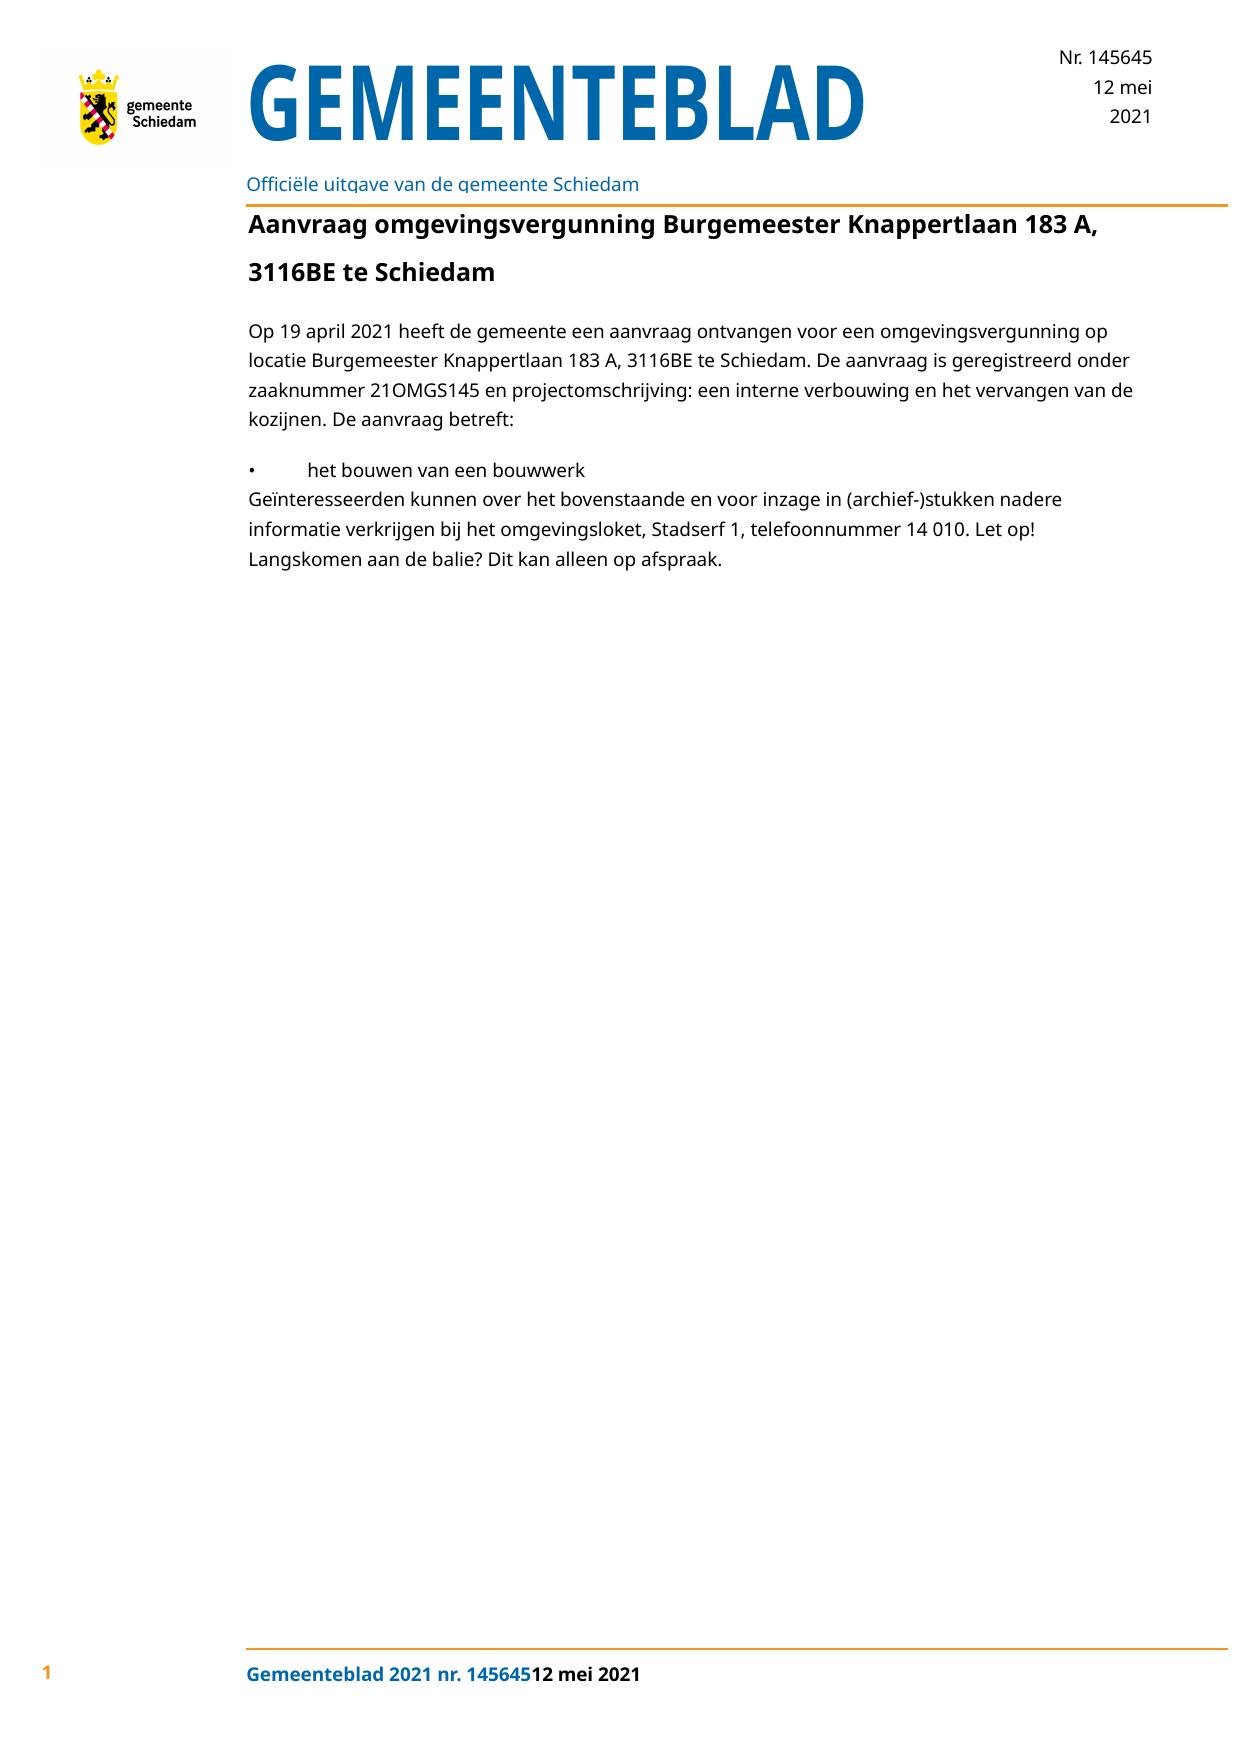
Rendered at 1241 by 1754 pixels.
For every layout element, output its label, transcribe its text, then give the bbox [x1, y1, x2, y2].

picture [41, 47, 231, 172]
text Aanvraag omgevingsvergunning Burgemeester Knappertlaan 183 A, 3116BE te Schiedam [248, 207, 1152, 288]
list het bouwen van een bouwwerk [248, 457, 1152, 483]
text Geïnteresseerden kunnen over het bovenstaande en voor inzage in (archief-)stukken nadere informatie verkrijgen bij het omgevingsloket, Stadserf 1, telefoonnummer 14 010. Let op! Langskomen aan de balie? Dit kan alleen op afspraak. [248, 487, 1152, 572]
text Op 19 april 2021 heeft de gemeente een aanvraag ontvangen voor een omgevingsvergunning op locatie Burgemeester Knappertlaan 183 A, 3116BE te Schiedam. De aanvraag is geregistreerd onder zaaknummer 21OMGS145 en projectomschrijving: een interne verbouwing en het vervangen van de kozijnen. De aanvraag betreft: [248, 318, 1152, 432]
